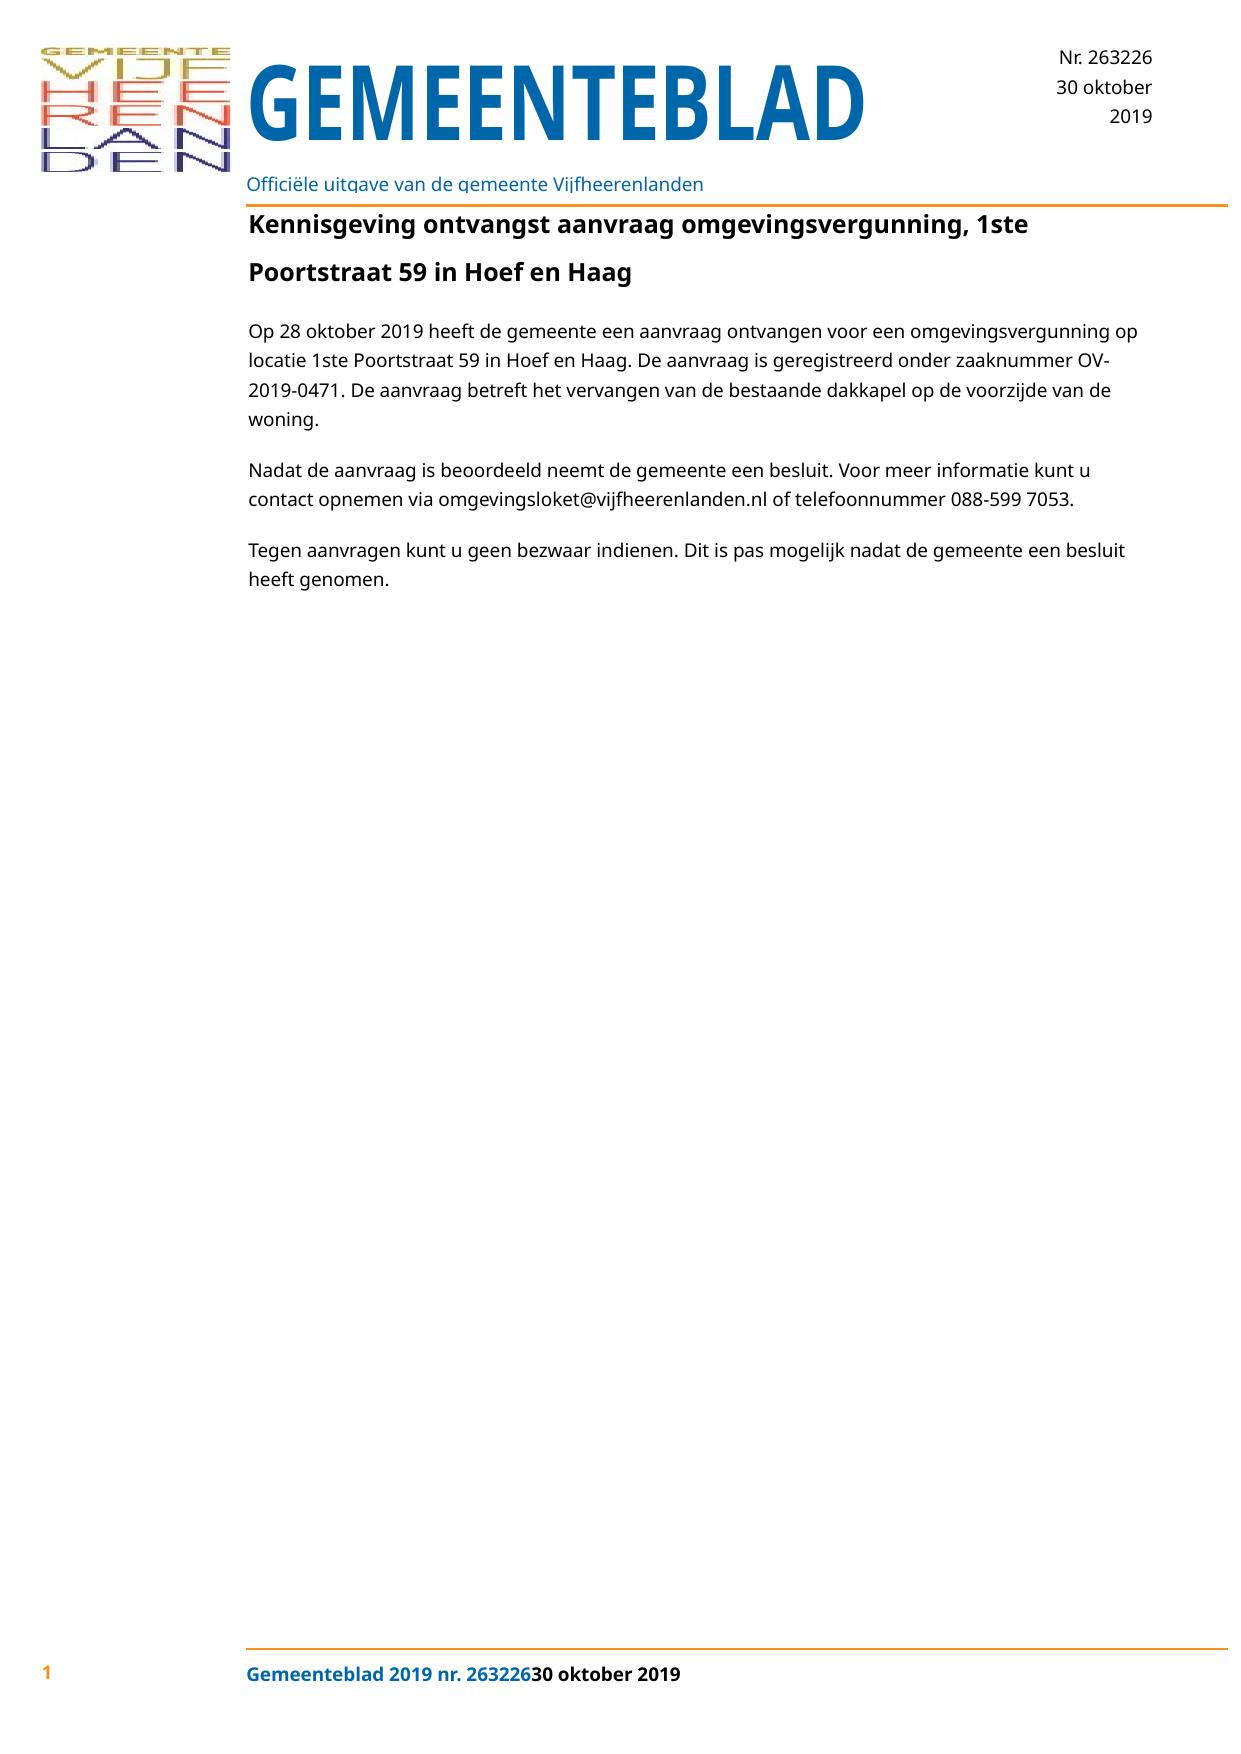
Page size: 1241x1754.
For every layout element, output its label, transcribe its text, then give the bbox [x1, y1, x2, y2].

text Op 28 oktober 2019 heeft de gemeente een aanvraag ontvangen voor een omgevingsvergunning op locatie 1ste Poortstraat 59 in Hoef en Haag. De aanvraag is geregistreerd onder zaaknummer OV-2019-0471. De aanvraag betreft het vervangen van de bestaande dakkapel op de voorzijde van de woning. [248, 318, 1152, 432]
picture [41, 47, 231, 172]
text Tegen aanvragen kunt u geen bezwaar indienen. Dit is pas mogelijk nadat de gemeente een besluit heeft genomen. [248, 537, 1152, 592]
text Kennisgeving ontvangst aanvraag omgevingsvergunning, 1ste Poortstraat 59 in Hoef en Haag [248, 207, 1152, 288]
text Nadat de aanvraag is beoordeeld neemt de gemeente een besluit. Voor meer informatie kunt u contact opnemen via omgevingsloket@vijfheerenlanden.nl of telefoonnummer 088-599 7053. [248, 457, 1152, 512]
